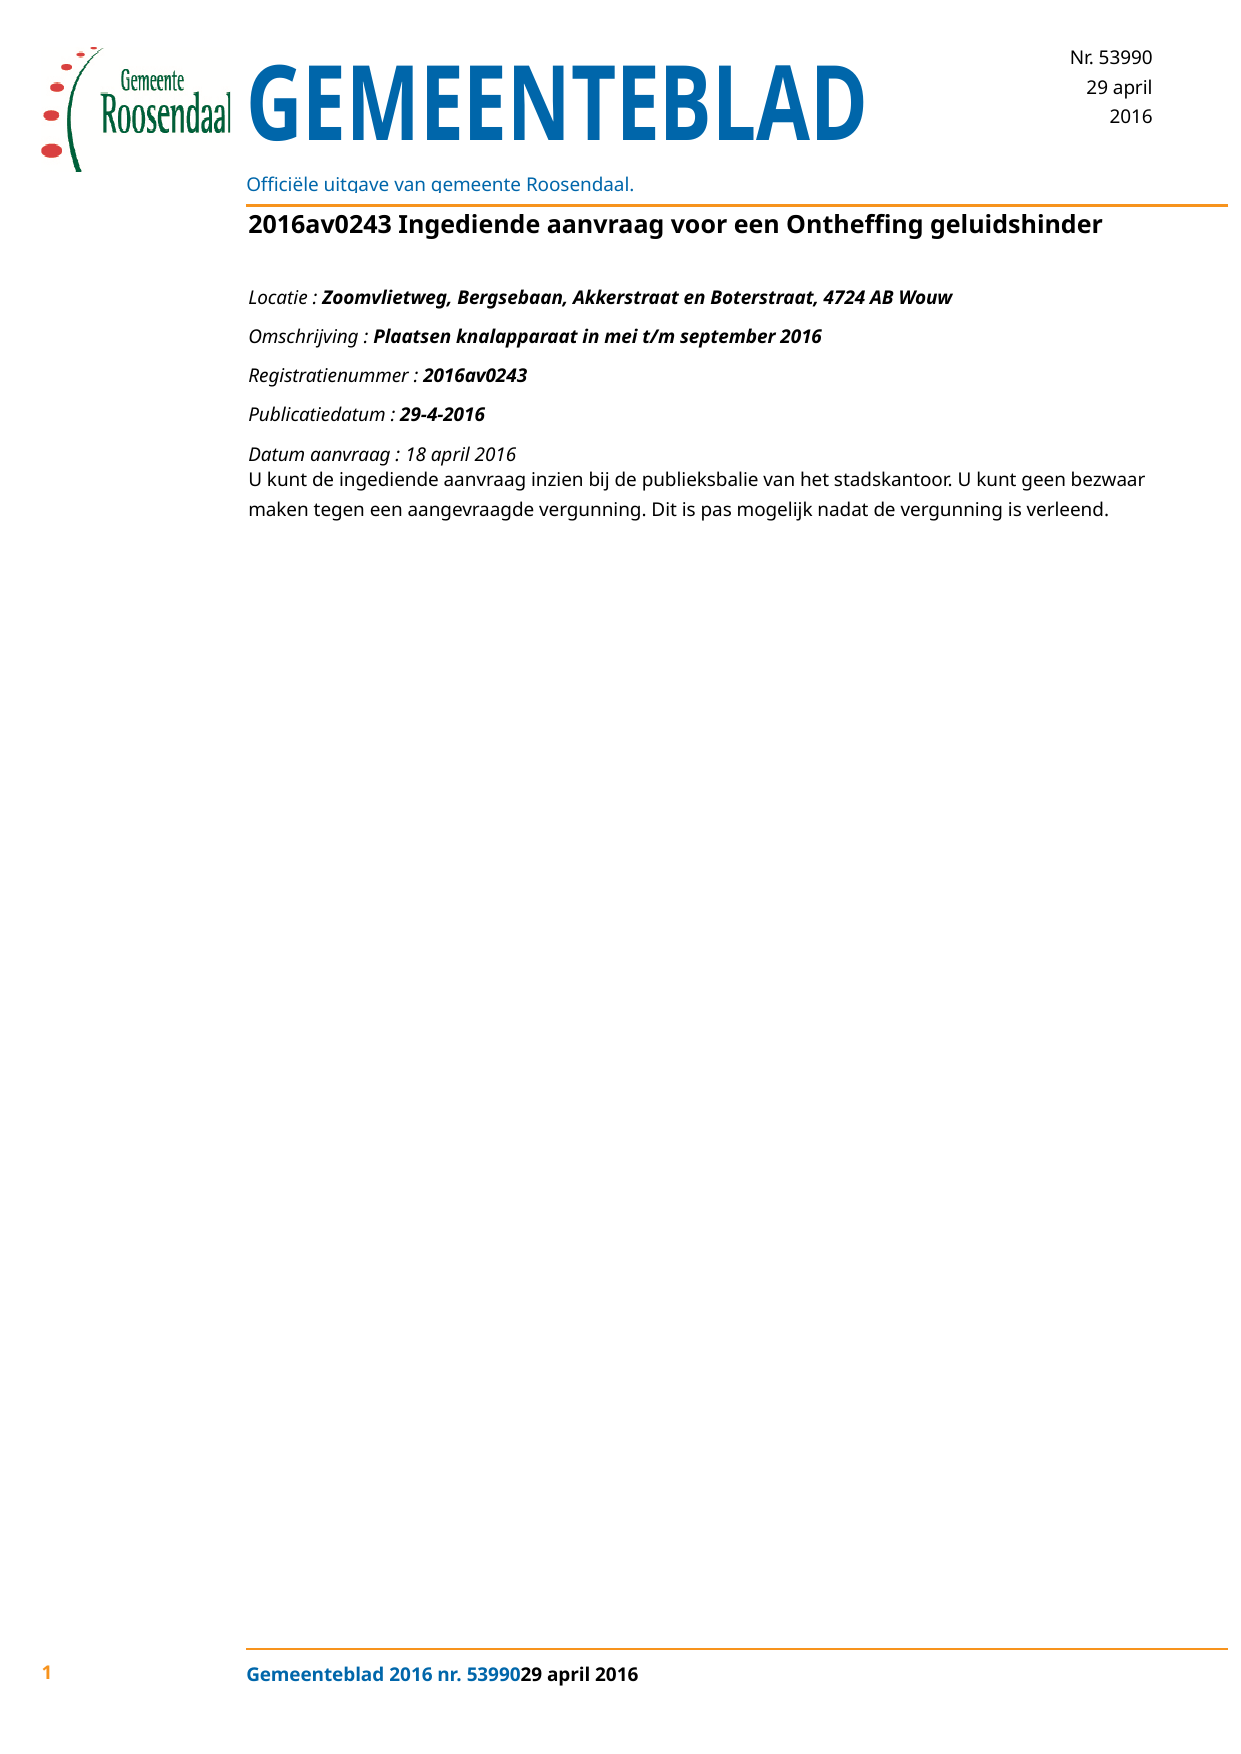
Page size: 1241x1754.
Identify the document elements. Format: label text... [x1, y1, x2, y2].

text Publicatiedatum : 29-4-2016 [248, 402, 1152, 427]
text 2016av0243 Ingediende aanvraag voor een Ontheffing geluidshinder [248, 207, 1152, 241]
text Datum aanvraag : 18 april 2016 [248, 441, 1152, 467]
picture [41, 47, 231, 172]
text Locatie : Zoomvlietweg, Bergsebaan, Akkerstraat en Boterstraat, 4724 AB Wouw [248, 284, 1152, 309]
text Omschrijving : Plaatsen knalapparaat in mei t/m september 2016 [248, 323, 1152, 349]
text Registratienummer : 2016av0243 [248, 362, 1152, 388]
text U kunt de ingediende aanvraag inzien bij de publieksbalie van het stadskantoor. U kunt geen bezwaar maken tegen een aangevraagde vergunning. Dit is pas mogelijk nadat de vergunning is verleend. [248, 467, 1152, 522]
